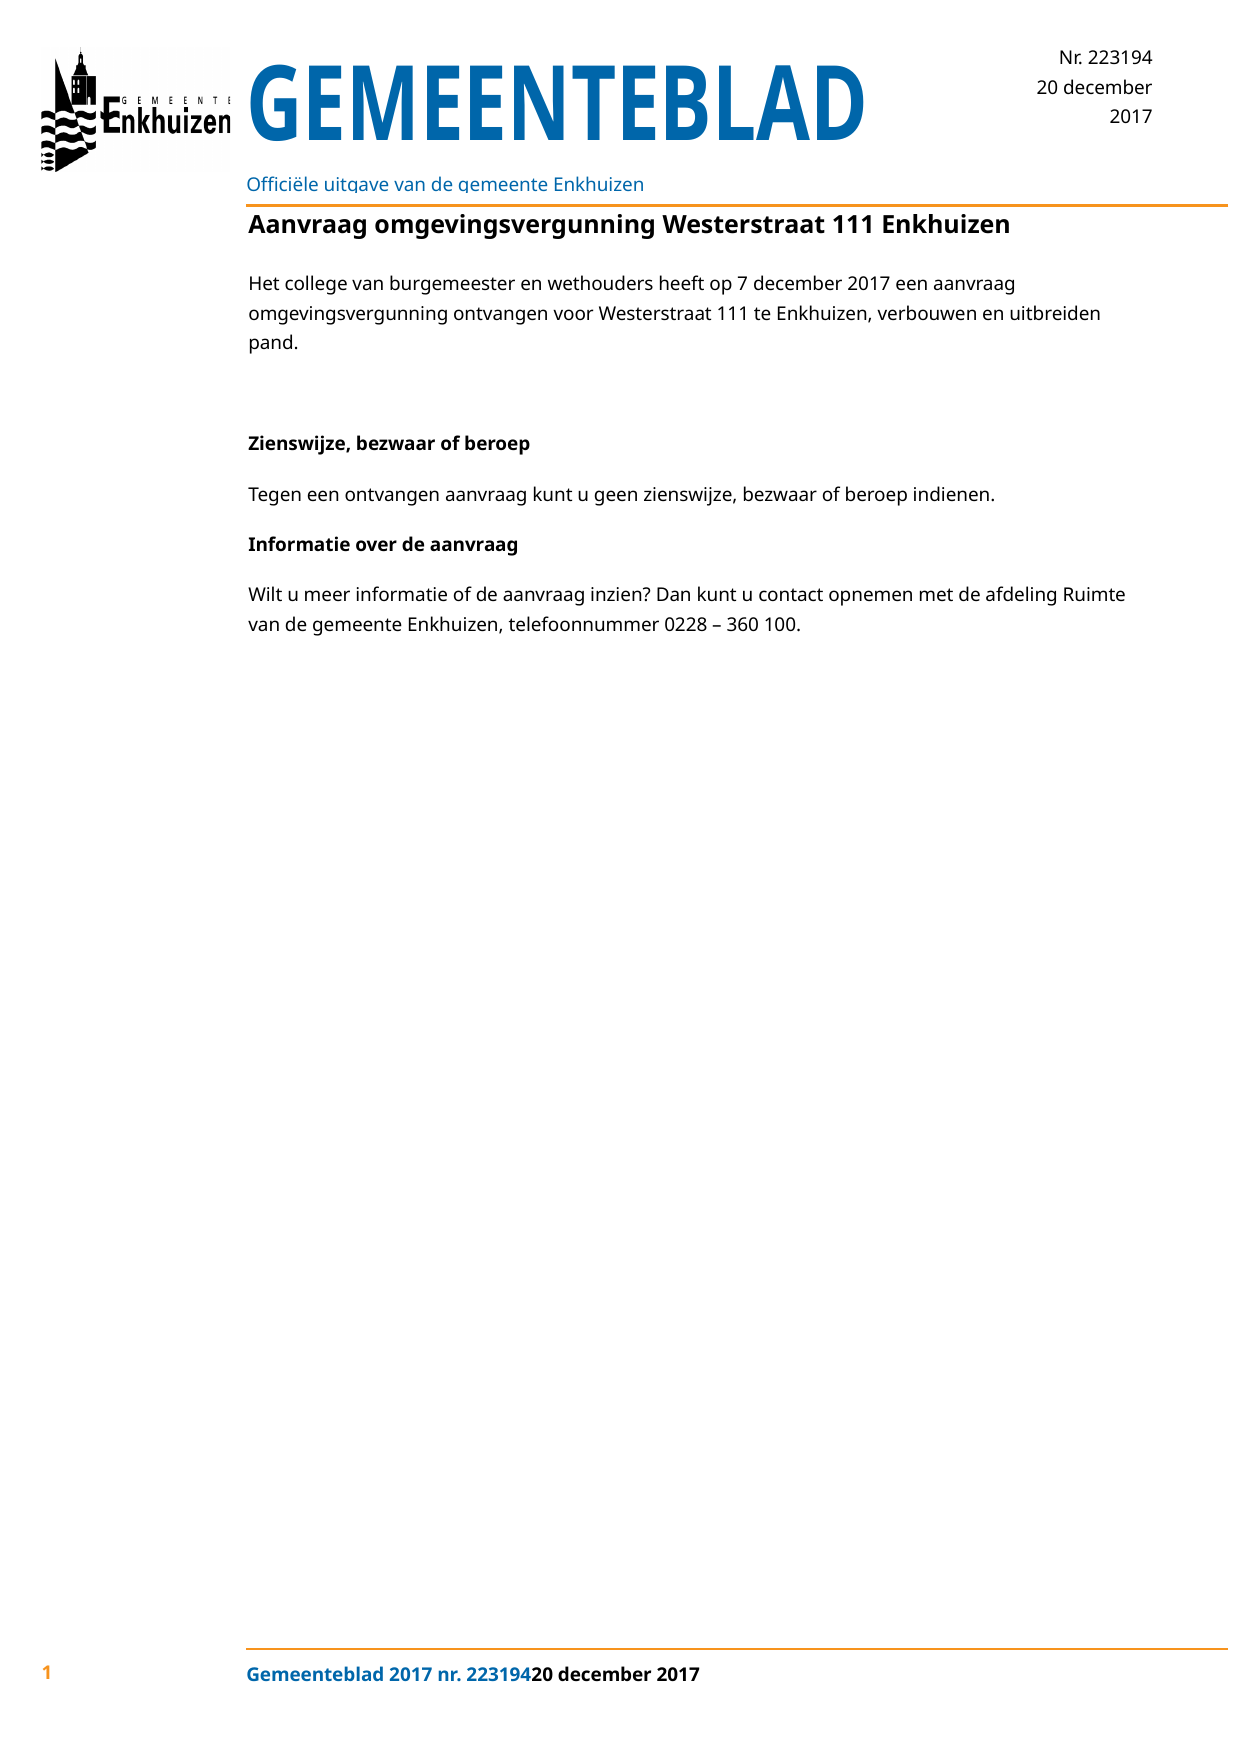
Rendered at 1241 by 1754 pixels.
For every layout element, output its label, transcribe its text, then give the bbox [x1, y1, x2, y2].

text Het college van burgemeester en wethouders heeft op 7 december 2017 een aanvraag omgevingsvergunning ontvangen voor Westerstraat 111 te Enkhuizen, verbouwen en uitbreiden pand. [248, 270, 1152, 355]
text Informatie over de aanvraag [248, 531, 1152, 557]
text Wilt u meer informatie of de aanvraag inzien? Dan kunt u contact opnemen met de afdeling Ruimte van de gemeente Enkhuizen, telefoonnummer 0228 – 360 100. [248, 582, 1152, 637]
text Tegen een ontvangen aanvraag kunt u geen zienswijze, bezwaar of beroep indienen. [248, 481, 1152, 506]
picture [41, 47, 231, 172]
text Aanvraag omgevingsvergunning Westerstraat 111 Enkhuizen [248, 207, 1152, 241]
text Zienswijze, bezwaar of beroep [248, 430, 1152, 456]
